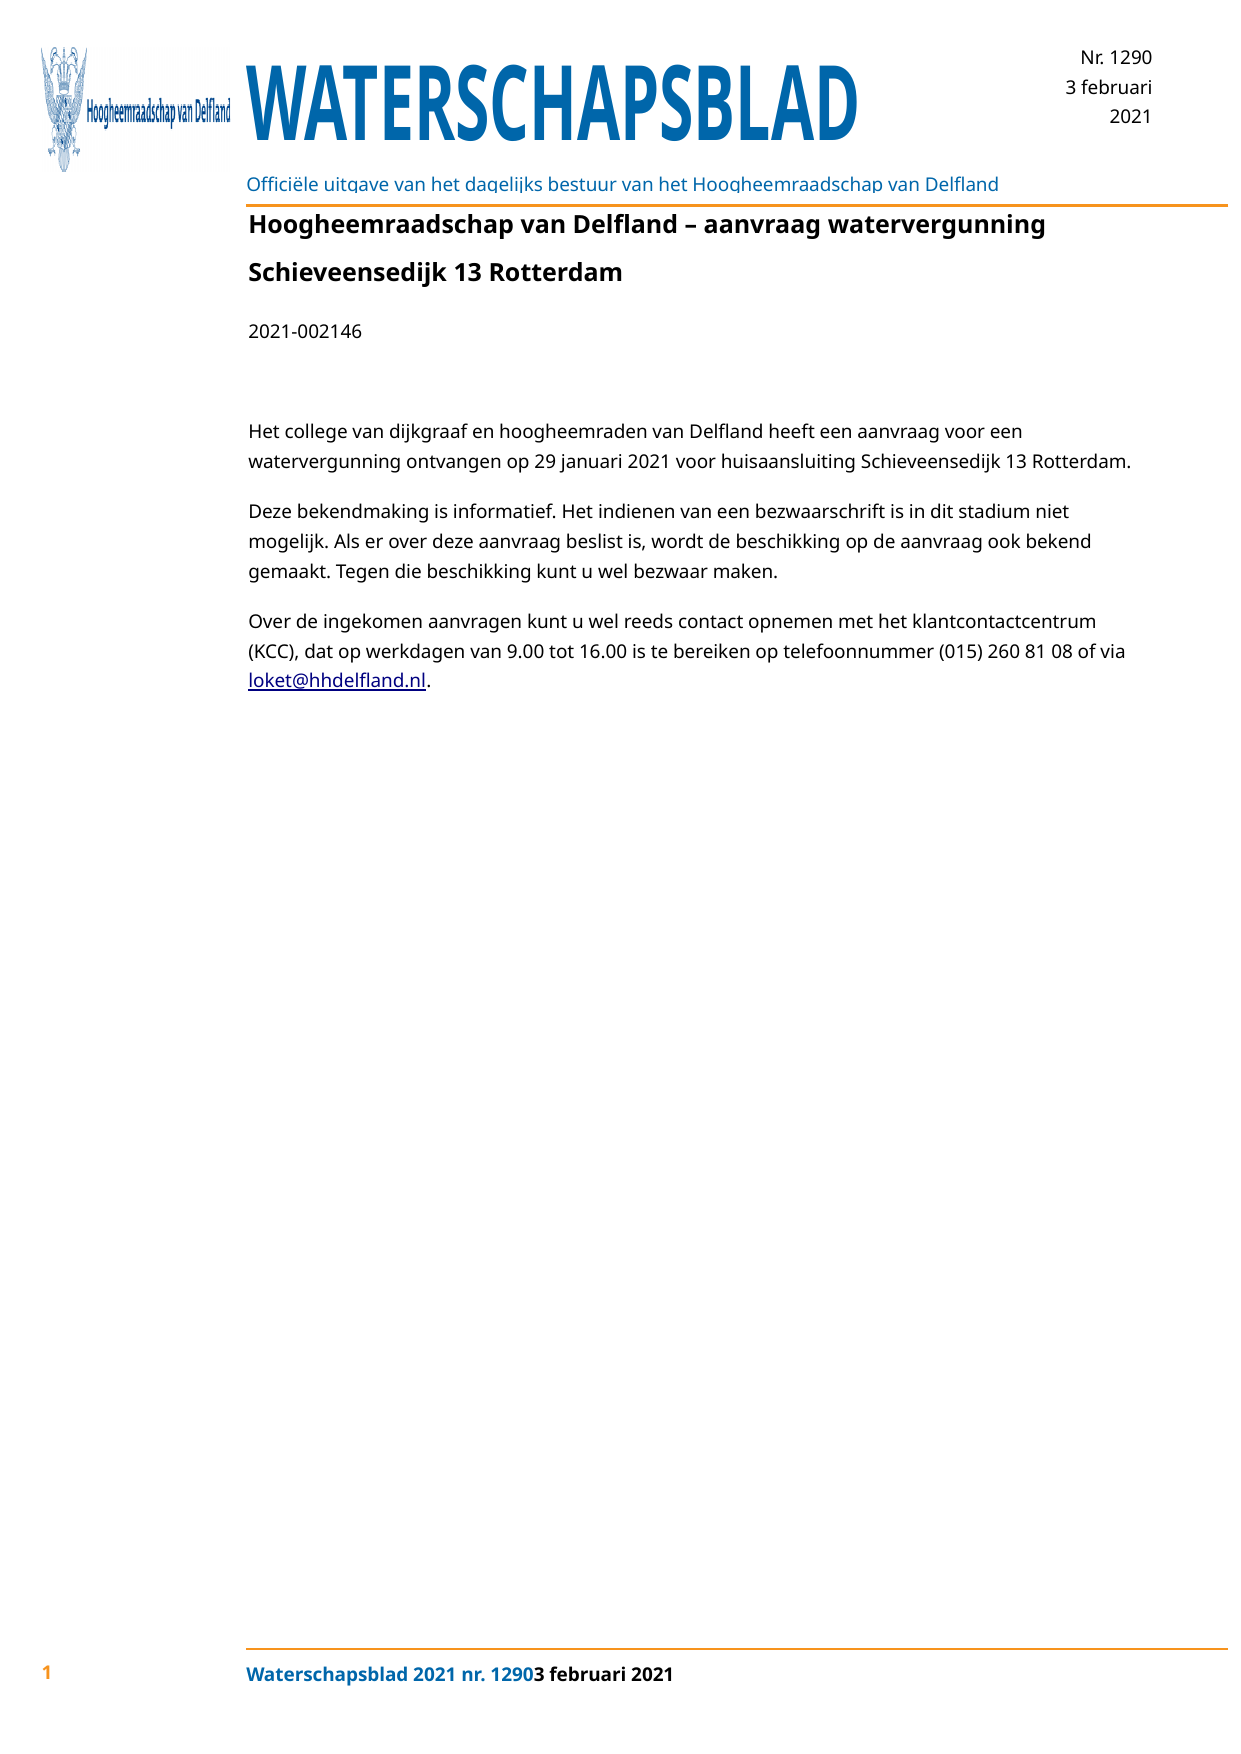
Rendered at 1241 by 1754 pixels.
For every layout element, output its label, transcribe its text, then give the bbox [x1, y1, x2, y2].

picture [41, 47, 231, 172]
text Deze bekendmaking is informatief. Het indienen van een bezwaarschrift is in dit stadium niet mogelijk. Als er over deze aanvraag beslist is, wordt de beschikking op de aanvraag ook bekend gemaakt. Tegen die beschikking kunt u wel bezwaar maken. [248, 499, 1152, 584]
text Over de ingekomen aanvragen kunt u wel reeds contact opnemen met het klantcontactcentrum (KCC), dat op werkdagen van 9.00 tot 16.00 is te bereiken op telefoonnummer (015) 260 81 08 of via loket@hhdelfland.nl. [248, 608, 1152, 693]
text 2021-002146 [248, 318, 1152, 344]
text Het college van dijkgraaf en hoogheemraden van Delfland heeft een aanvraag voor een watervergunning ontvangen op 29 januari 2021 voor huisaansluiting Schieveensedijk 13 Rotterdam. [248, 419, 1152, 474]
text Hoogheemraadschap van Delfland – aanvraag watervergunning Schieveensedijk 13 Rotterdam [248, 207, 1152, 288]
